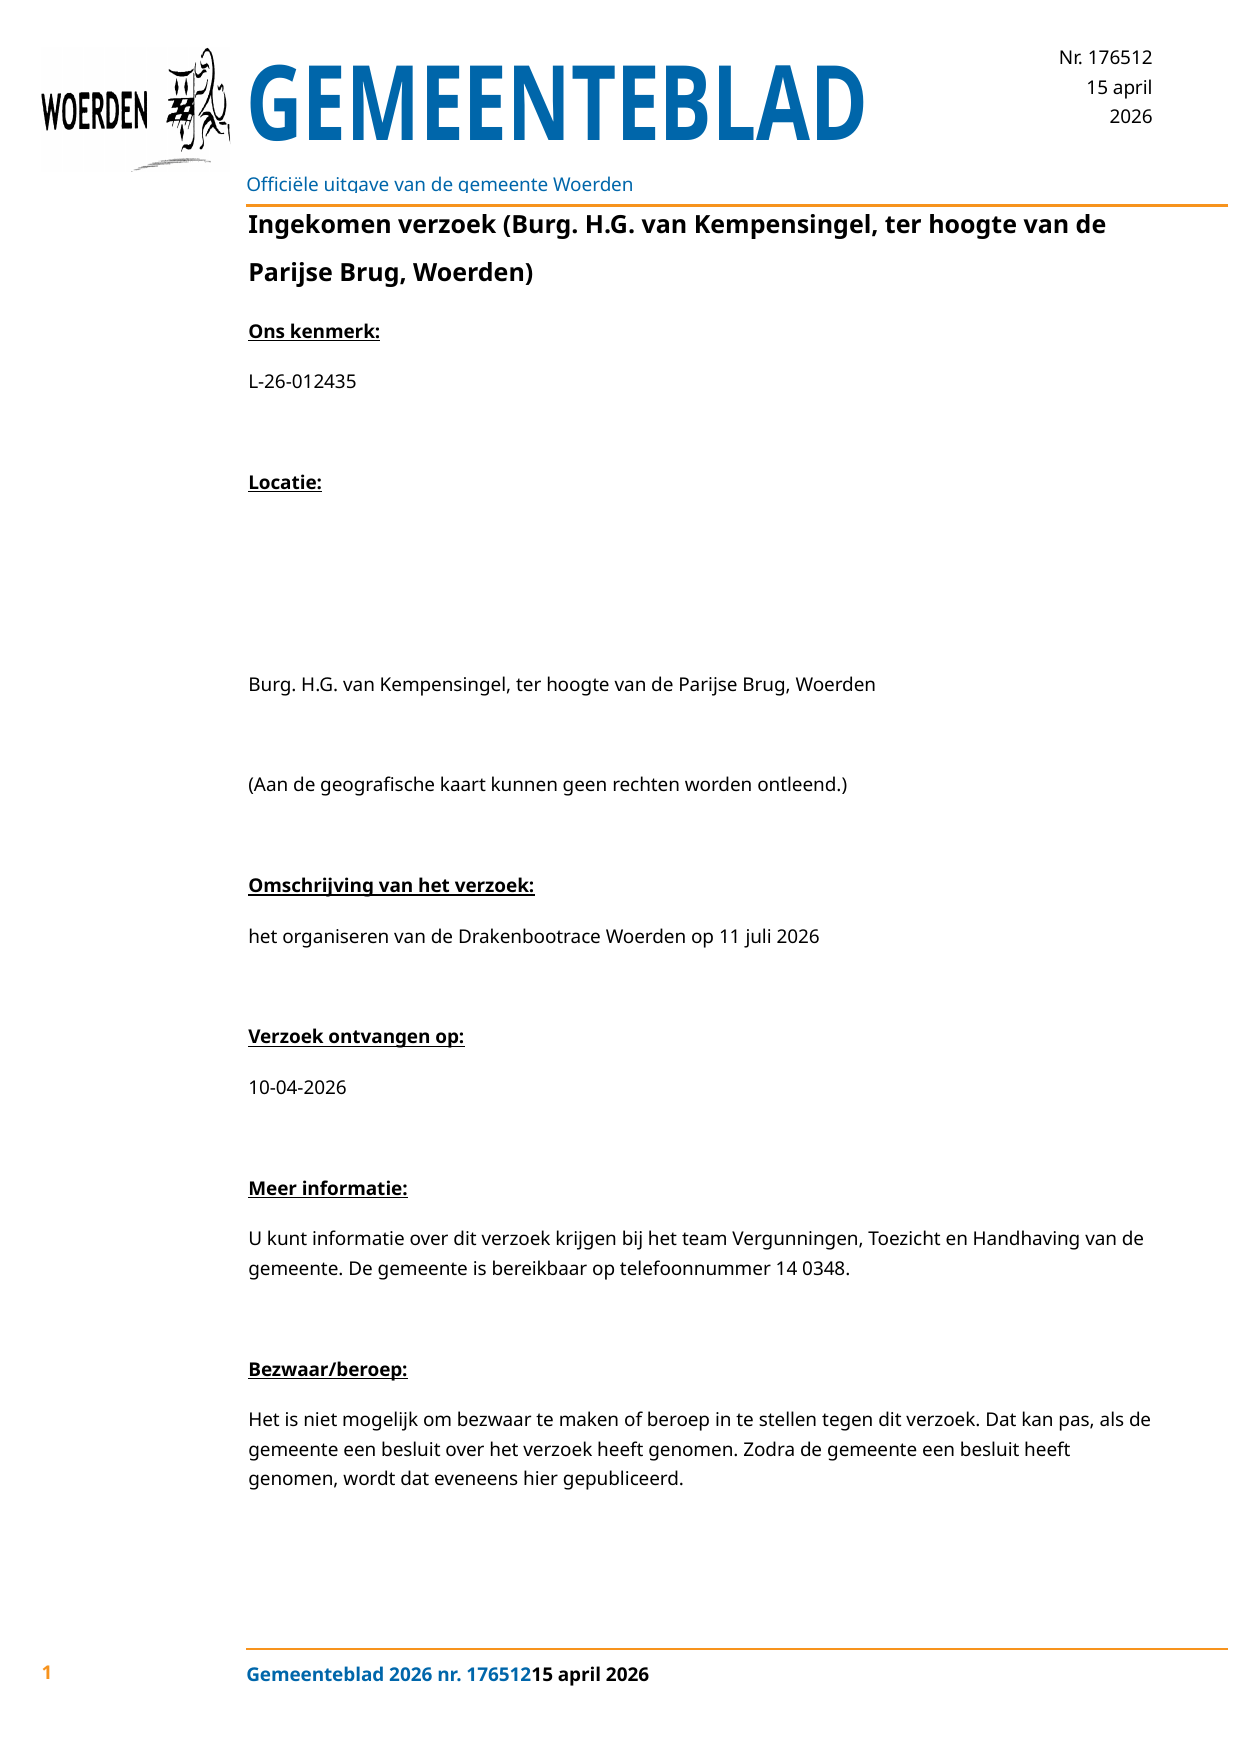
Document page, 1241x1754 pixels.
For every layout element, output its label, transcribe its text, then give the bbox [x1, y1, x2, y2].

text Ingekomen verzoek (Burg. H.G. van Kempensingel, ter hoogte van de Parijse Brug, Woerden) [248, 207, 1152, 288]
text Meer informatie: [248, 1175, 1152, 1201]
text Burg. H.G. van Kempensingel, ter hoogte van de Parijse Brug, Woerden [248, 671, 1152, 697]
text Verzoek ontvangen op: [248, 1024, 1152, 1049]
text Locatie: [248, 469, 1152, 495]
text Bezwaar/beroep: [248, 1356, 1152, 1382]
text het organiseren van de Drakenbootrace Woerden op 11 juli 2026 [248, 923, 1152, 949]
text 10-04-2026 [248, 1074, 1152, 1100]
text L-26-012435 [248, 368, 1152, 394]
text Omschrijving van het verzoek: [248, 872, 1152, 898]
text U kunt informatie over dit verzoek krijgen bij het team Vergunningen, Toezicht en Handhaving van de gemeente. De gemeente is bereikbaar op telefoonnummer 14 0348. [248, 1225, 1152, 1281]
picture [41, 47, 231, 172]
text Het is niet mogelijk om bezwaar te maken of beroep in te stellen tegen dit verzoek. Dat kan pas, als de gemeente een besluit over het verzoek heeft genomen. Zodra de gemeente een besluit heeft genomen, wordt dat eveneens hier gepubliceerd. [248, 1406, 1152, 1491]
text (Aan de geografische kaart kunnen geen rechten worden ontleend.) [248, 772, 1152, 797]
text Ons kenmerk: [248, 318, 1152, 344]
